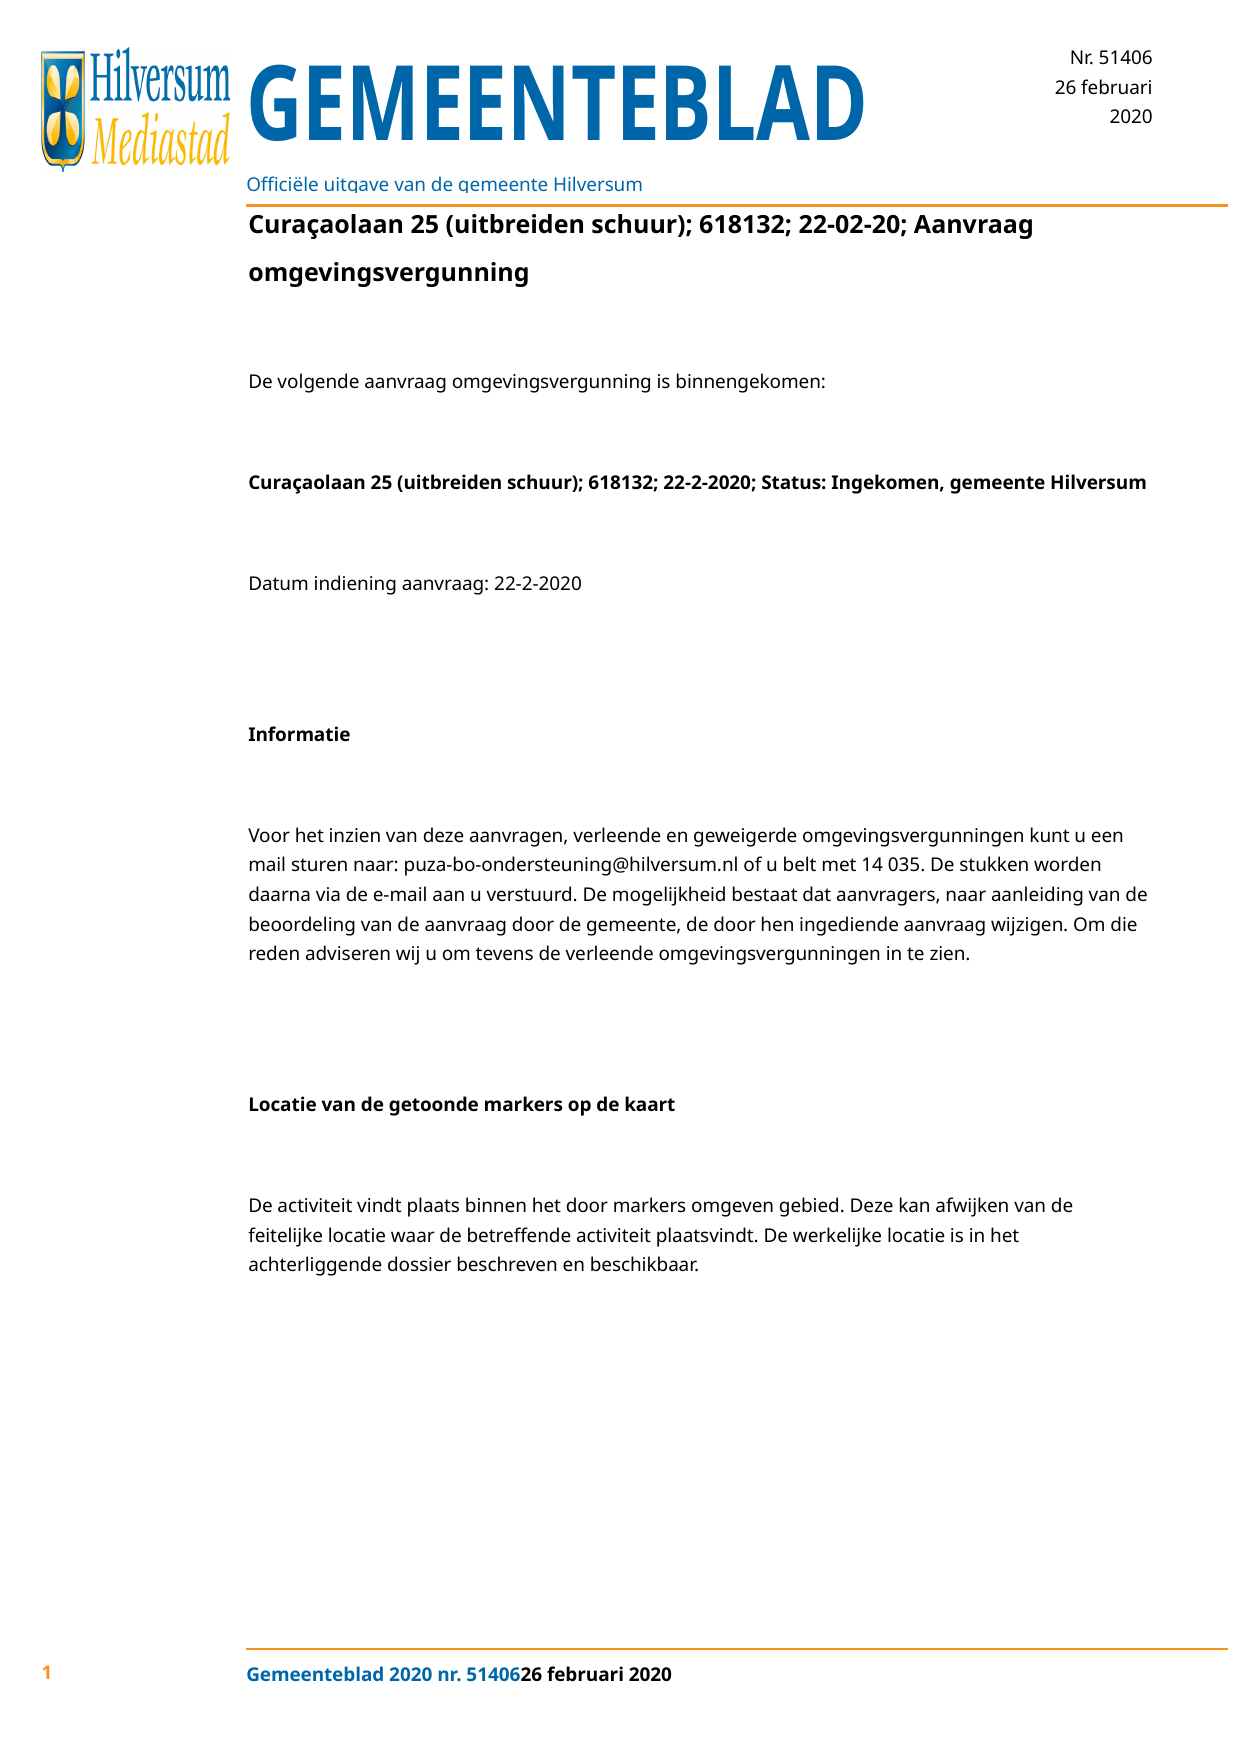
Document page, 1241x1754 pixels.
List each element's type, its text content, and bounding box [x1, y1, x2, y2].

text Curaçaolaan 25 (uitbreiden schuur); 618132; 22-02-20; Aanvraag omgevingsvergunning [248, 207, 1152, 288]
text Informatie [248, 721, 1152, 747]
picture [41, 47, 231, 172]
text Locatie van de getoonde markers op de kaart [248, 1092, 1152, 1117]
text De volgende aanvraag omgevingsvergunning is binnengekomen: [248, 368, 1152, 394]
text Curaçaolaan 25 (uitbreiden schuur); 618132; 22-2-2020; Status: Ingekomen, gemeente Hilversum [248, 469, 1152, 495]
text De activiteit vindt plaats binnen het door markers omgeven gebied. Deze kan afwijken van de feitelijke locatie waar de betreffende activiteit plaatsvindt. De werkelijke locatie is in het achterliggende dossier beschreven en beschikbaar. [248, 1192, 1152, 1277]
text Datum indiening aanvraag: 22-2-2020 [248, 570, 1152, 596]
text Voor het inzien van deze aanvragen, verleende en geweigerde omgevingsvergunningen kunt u een mail sturen naar: puza-bo-ondersteuning@hilversum.nl of u belt met 14 035. De stukken worden daarna via de e-mail aan u verstuurd. De mogelijkheid bestaat dat aanvragers, naar aanleiding van de beoordeling van de aanvraag door de gemeente, de door hen ingediende aanvraag wijzigen. Om die reden adviseren wij u om tevens de verleende omgevingsvergunningen in te zien. [248, 822, 1152, 966]
